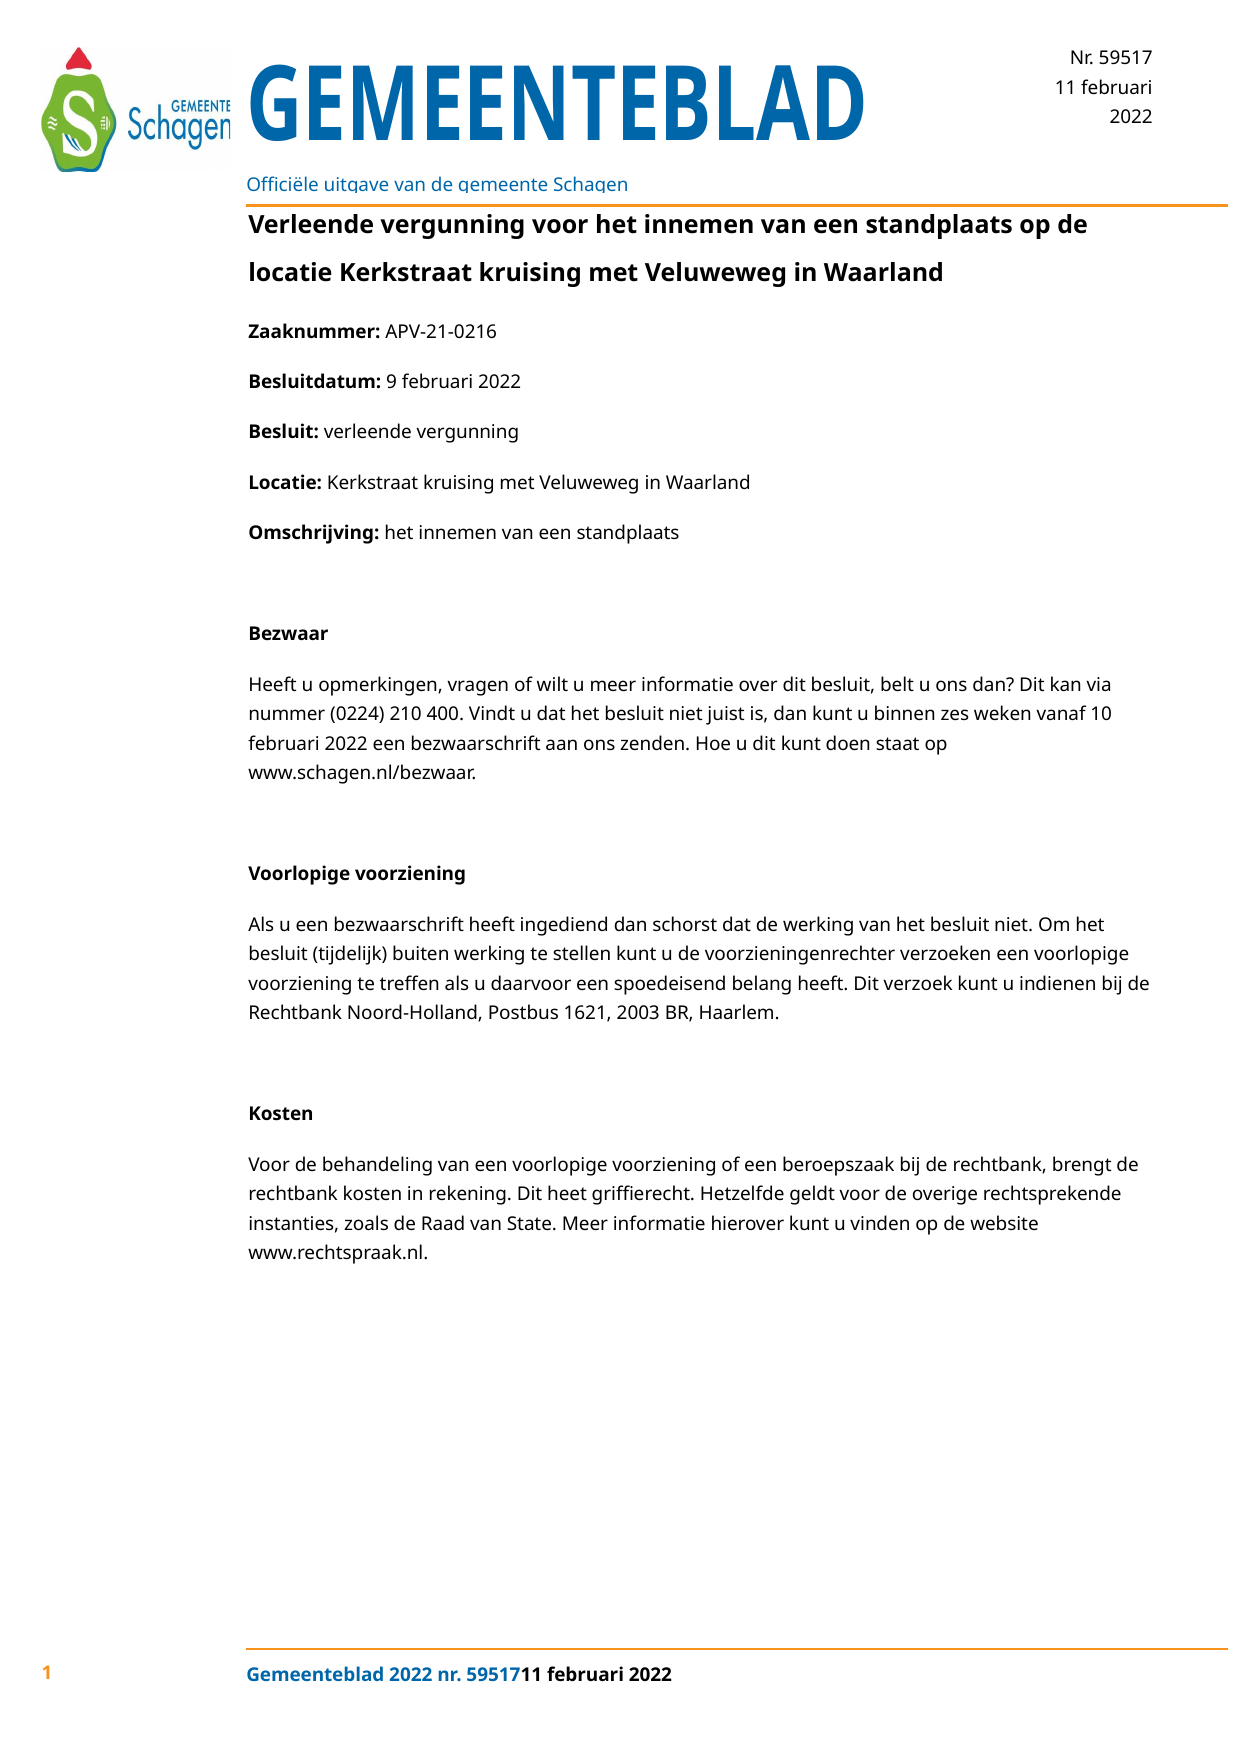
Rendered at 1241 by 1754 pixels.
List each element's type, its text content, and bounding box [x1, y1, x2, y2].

text Zaaknummer: APV-21-0216 [248, 318, 1152, 344]
text Voorlopige voorziening [248, 860, 1152, 886]
text Voor de behandeling van een voorlopige voorziening of een beroepszaak bij de rechtbank, brengt de rechtbank kosten in rekening. Dit heet griffierecht. Hetzelfde geldt voor de overige rechtsprekende instanties, zoals de Raad van State. Meer informatie hierover kunt u vinden op de website www.rechtspraak.nl. [248, 1151, 1152, 1265]
text Kosten [248, 1100, 1152, 1126]
text Heeft u opmerkingen, vragen of wilt u meer informatie over dit besluit, belt u ons dan? Dit kan via nummer (0224) 210 400. Vindt u dat het besluit niet juist is, dan kunt u binnen zes weken vanaf 10 februari 2022 een bezwaarschrift aan ons zenden. Hoe u dit kunt doen staat op www.schagen.nl/bezwaar. [248, 671, 1152, 785]
picture [41, 47, 231, 172]
text Omschrijving: het innemen van een standplaats [248, 519, 1152, 545]
text Verleende vergunning voor het innemen van een standplaats op de locatie Kerkstraat kruising met Veluweweg in Waarland [248, 207, 1152, 288]
text Als u een bezwaarschrift heeft ingediend dan schorst dat de werking van het besluit niet. Om het besluit (tijdelijk) buiten werking te stellen kunt u de voorzieningenrechter verzoeken een voorlopige voorziening te treffen als u daarvoor een spoedeisend belang heeft. Dit verzoek kunt u indienen bij de Rechtbank Noord-Holland, Postbus 1621, 2003 BR, Haarlem. [248, 911, 1152, 1025]
text Bezwaar [248, 620, 1152, 646]
text Besluitdatum: 9 februari 2022 [248, 368, 1152, 394]
text Besluit: verleende vergunning [248, 419, 1152, 444]
text Locatie: Kerkstraat kruising met Veluweweg in Waarland [248, 469, 1152, 495]
